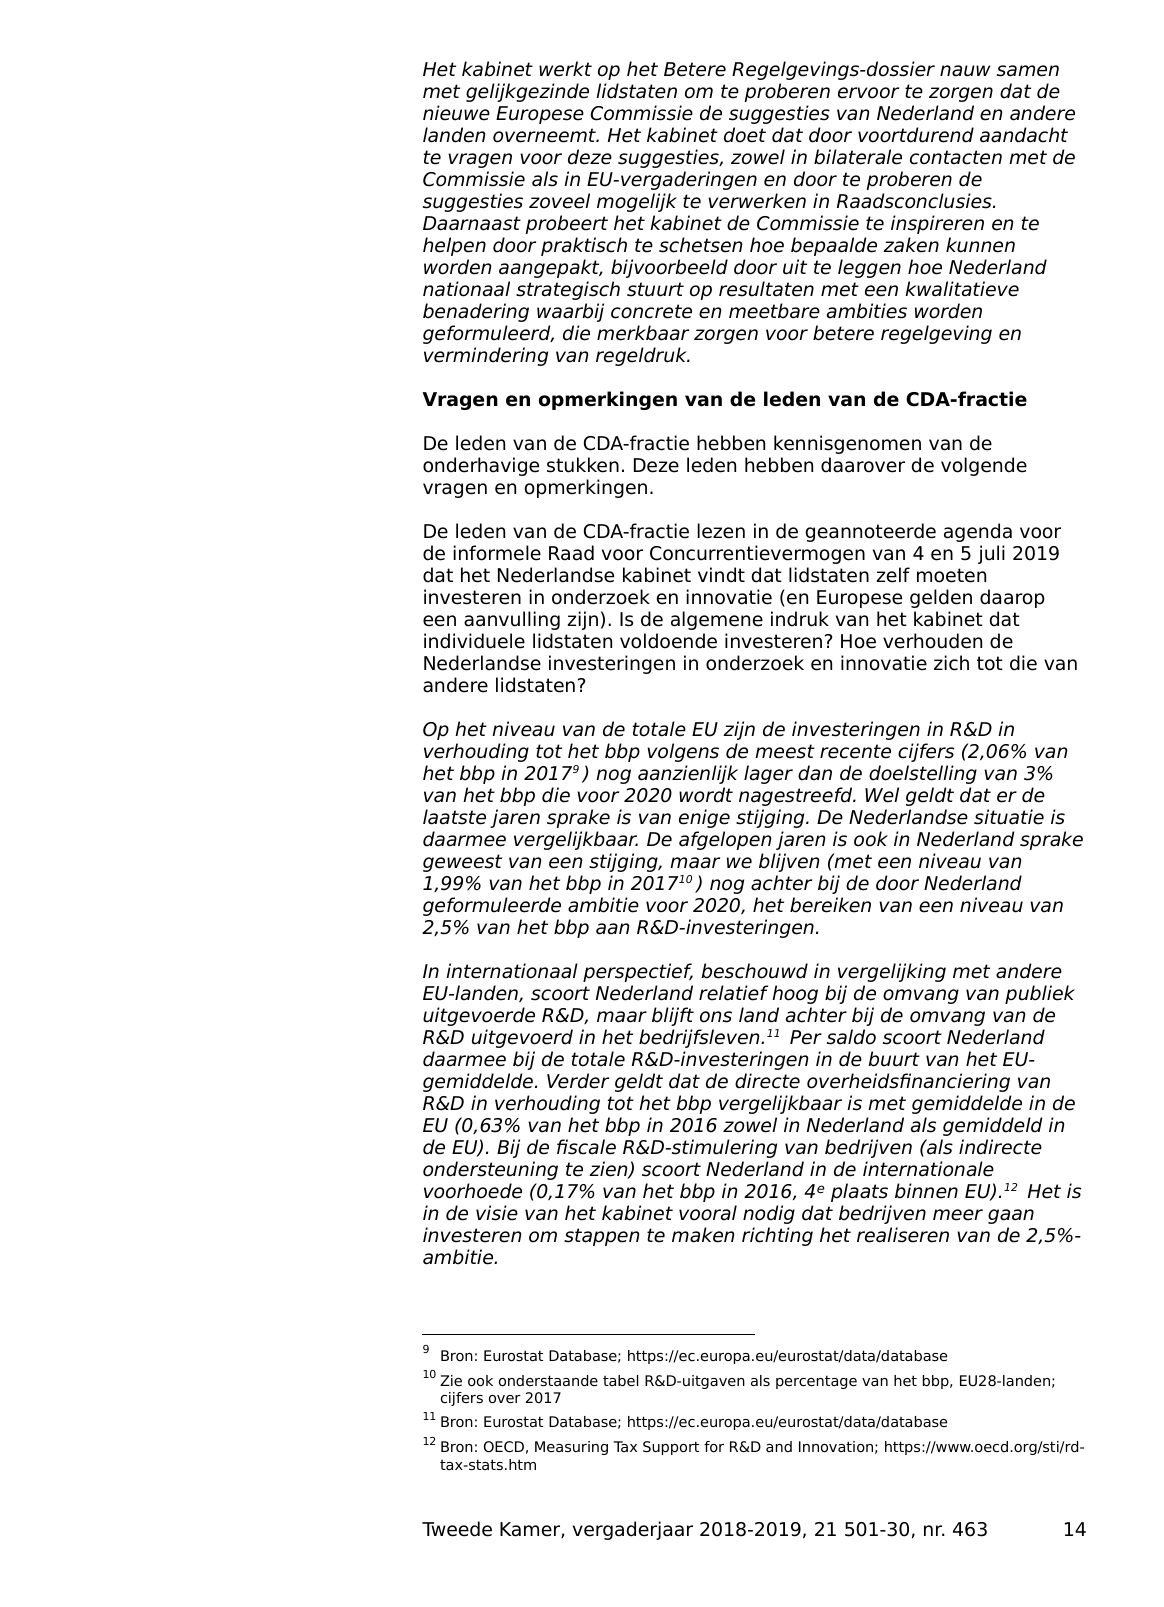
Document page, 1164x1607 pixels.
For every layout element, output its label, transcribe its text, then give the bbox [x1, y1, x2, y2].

text Bron: Eurostat Database; https://ec.europa.eu/eurostat/data/database [422, 1410, 1087, 1432]
text Het kabinet werkt op het Betere Regelgevings-dossier nauw samen met gelijkgezinde lidstaten om te proberen ervoor te zorgen dat de nieuwe Europese Commissie de suggesties van Nederland en andere landen overneemt. Het kabinet doet dat door voortdurend aandacht te vragen voor deze suggesties, zowel in bilaterale contacten met de Commissie als in EU-vergaderingen en door te proberen de suggesties zoveel mogelijk te verwerken in Raadsconclusies. Daarnaast probeert het kabinet de Commissie te inspireren en te helpen door praktisch te schetsen hoe bepaalde zaken kunnen worden aangepakt, bijvoorbeeld door uit te leggen hoe Nederland nationaal strategisch stuurt op resultaten met een kwalitatieve benadering waarbij concrete en meetbare ambities worden geformuleerd, die merkbaar zorgen voor betere regelgeving en vermindering van regeldruk. [422, 59, 1087, 367]
subtitle Vragen en opmerkingen van de leden van de CDA-fractie [422, 389, 1087, 411]
text Bron: OECD, Measuring Tax Support for R&D and Innovation; https://www.oecd.org/sti/rd-tax-stats.htm [422, 1435, 1087, 1474]
text De leden van de CDA-fractie hebben kennisgenomen van de onderhavige stukken. Deze leden hebben daarover de volgende vragen en opmerkingen. [422, 433, 1087, 499]
text Bron: Eurostat Database; https://ec.europa.eu/eurostat/data/database [422, 1343, 1087, 1366]
text Op het niveau van de totale EU zijn de investeringen in R&D in verhouding tot het bbp volgens de meest recente cijfers (2,06% van het bbp in 2017) nog aanzienlijk lager dan de doelstelling van 3% van het bbp die voor 2020 wordt nagestreefd. Wel geldt dat er de laatste jaren sprake is van enige stijging. De Nederlandse situatie is daarmee vergelijkbaar. De afgelopen jaren is ook in Nederland sprake geweest van een stijging, maar we blijven (met een niveau van 1,99% van het bbp in 2017) nog achter bij de door Nederland geformuleerde ambitie voor 2020, het bereiken van een niveau van 2,5% van het bbp aan R&D-investeringen. [422, 719, 1087, 939]
text In internationaal perspectief, beschouwd in vergelijking met andere EU-landen, scoort Nederland relatief hoog bij de omvang van publiek uitgevoerde R&D, maar blijft ons land achter bij de omvang van de R&D uitgevoerd in het bedrijfsleven. Per saldo scoort Nederland daarmee bij de totale R&D-investeringen in de buurt van het EU-gemiddelde. Verder geldt dat de directe overheidsfinanciering van R&D in verhouding tot het bbp vergelijkbaar is met gemiddelde in de EU (0,63% van het bbp in 2016 zowel in Nederland als gemiddeld in de EU). Bij de fiscale R&D-stimulering van bedrijven (als indirecte ondersteuning te zien) scoort Nederland in de internationale voorhoede (0,17% van het bbp in 2016, 4e plaats binnen EU). Het is in de visie van het kabinet vooral nodig dat bedrijven meer gaan investeren om stappen te maken richting het realiseren van de 2,5%-ambitie. [422, 961, 1087, 1269]
text Zie ook onderstaande tabel R&D-uitgaven als percentage van het bbp, EU28-landen; cijfers over 2017 [422, 1368, 1087, 1407]
text De leden van de CDA-fractie lezen in de geannoteerde agenda voor de informele Raad voor Concurrentievermogen van 4 en 5 juli 2019 dat het Nederlandse kabinet vindt dat lidstaten zelf moeten investeren in onderzoek en innovatie (en Europese gelden daarop een aanvulling zijn). Is de algemene indruk van het kabinet dat individuele lidstaten voldoende investeren? Hoe verhouden de Nederlandse investeringen in onderzoek en innovatie zich tot die van andere lidstaten? [422, 521, 1087, 697]
